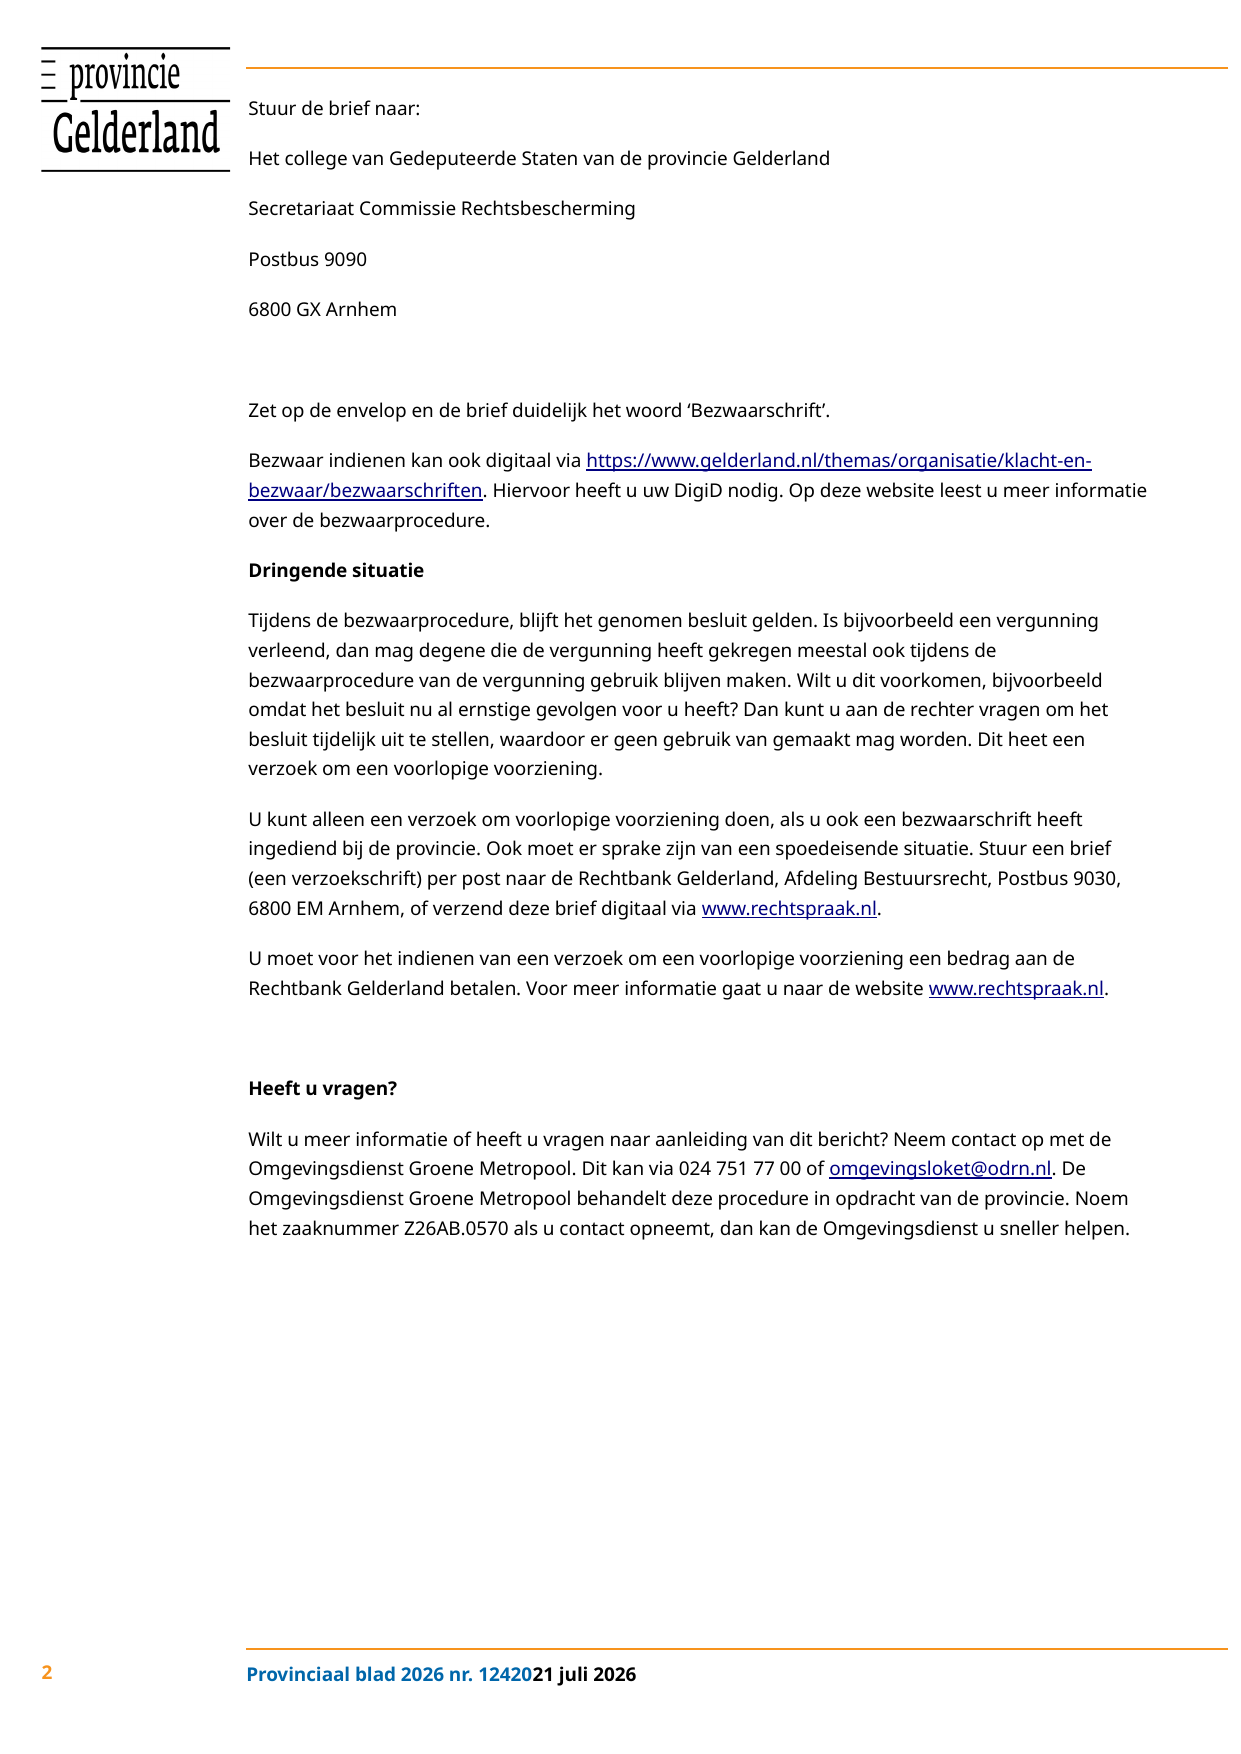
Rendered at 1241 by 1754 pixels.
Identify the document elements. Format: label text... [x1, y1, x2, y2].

text Zet op de envelop en de brief duidelijk het woord ‘Bezwaarschrift’. [248, 397, 1152, 423]
text U kunt alleen een verzoek om voorlopige voorziening doen, als u ook een bezwaarschrift heeft ingediend bij de provincie. Ook moet er sprake zijn van een spoedeisende situatie. Stuur een brief (een verzoekschrift) per post naar de Rechtbank Gelderland, Afdeling Bestuursrecht, Postbus 9030, 6800 EM Arnhem, of verzend deze brief digitaal via www.rechtspraak.nl. [248, 806, 1152, 921]
text Dringende situatie [248, 557, 1152, 583]
text Tijdens de bezwaarprocedure, blijft het genomen besluit gelden. Is bijvoorbeeld een vergunning verleend, dan mag degene die de vergunning heeft gekregen meestal ook tijdens de bezwaarprocedure van de vergunning gebruik blijven maken. Wilt u dit voorkomen, bijvoorbeeld omdat het besluit nu al ernstige gevolgen voor u heeft? Dan kunt u aan de rechter vragen om het besluit tijdelijk uit te stellen, waardoor er geen gebruik van gemaakt mag worden. Dit heet een verzoek om een voorlopige voorziening. [248, 608, 1152, 781]
text 6800 GX Arnhem [248, 296, 1152, 322]
picture [41, 47, 231, 172]
text U moet voor het indienen van een verzoek om een voorlopige voorziening een bedrag aan de Rechtbank Gelderland betalen. Voor meer informatie gaat u naar de website www.rechtspraak.nl. [248, 945, 1152, 1001]
text Het college van Gedeputeerde Staten van de provincie Gelderland [248, 145, 1152, 171]
text Wilt u meer informatie of heeft u vragen naar aanleiding van dit bericht? Neem contact op met de Omgevingsdienst Groene Metropool. Dit kan via 024 751 77 00 of omgevingsloket@odrn.nl. De Omgevingsdienst Groene Metropool behandelt deze procedure in opdracht van de provincie. Noem het zaaknummer Z26AB.0570 als u contact opneemt, dan kan de Omgevingsdienst u sneller helpen. [248, 1126, 1152, 1241]
text Stuur de brief naar: [248, 95, 1152, 121]
text Bezwaar indienen kan ook digitaal via https://www.gelderland.nl/themas/organisatie/klacht-en-bezwaar/bezwaarschriften. Hiervoor heeft u uw DigiD nodig. Op deze website leest u meer informatie over de bezwaarprocedure. [248, 448, 1152, 533]
text Postbus 9090 [248, 246, 1152, 272]
text Secretariaat Commissie Rechtsbescherming [248, 196, 1152, 221]
text Heeft u vragen? [248, 1076, 1152, 1101]
